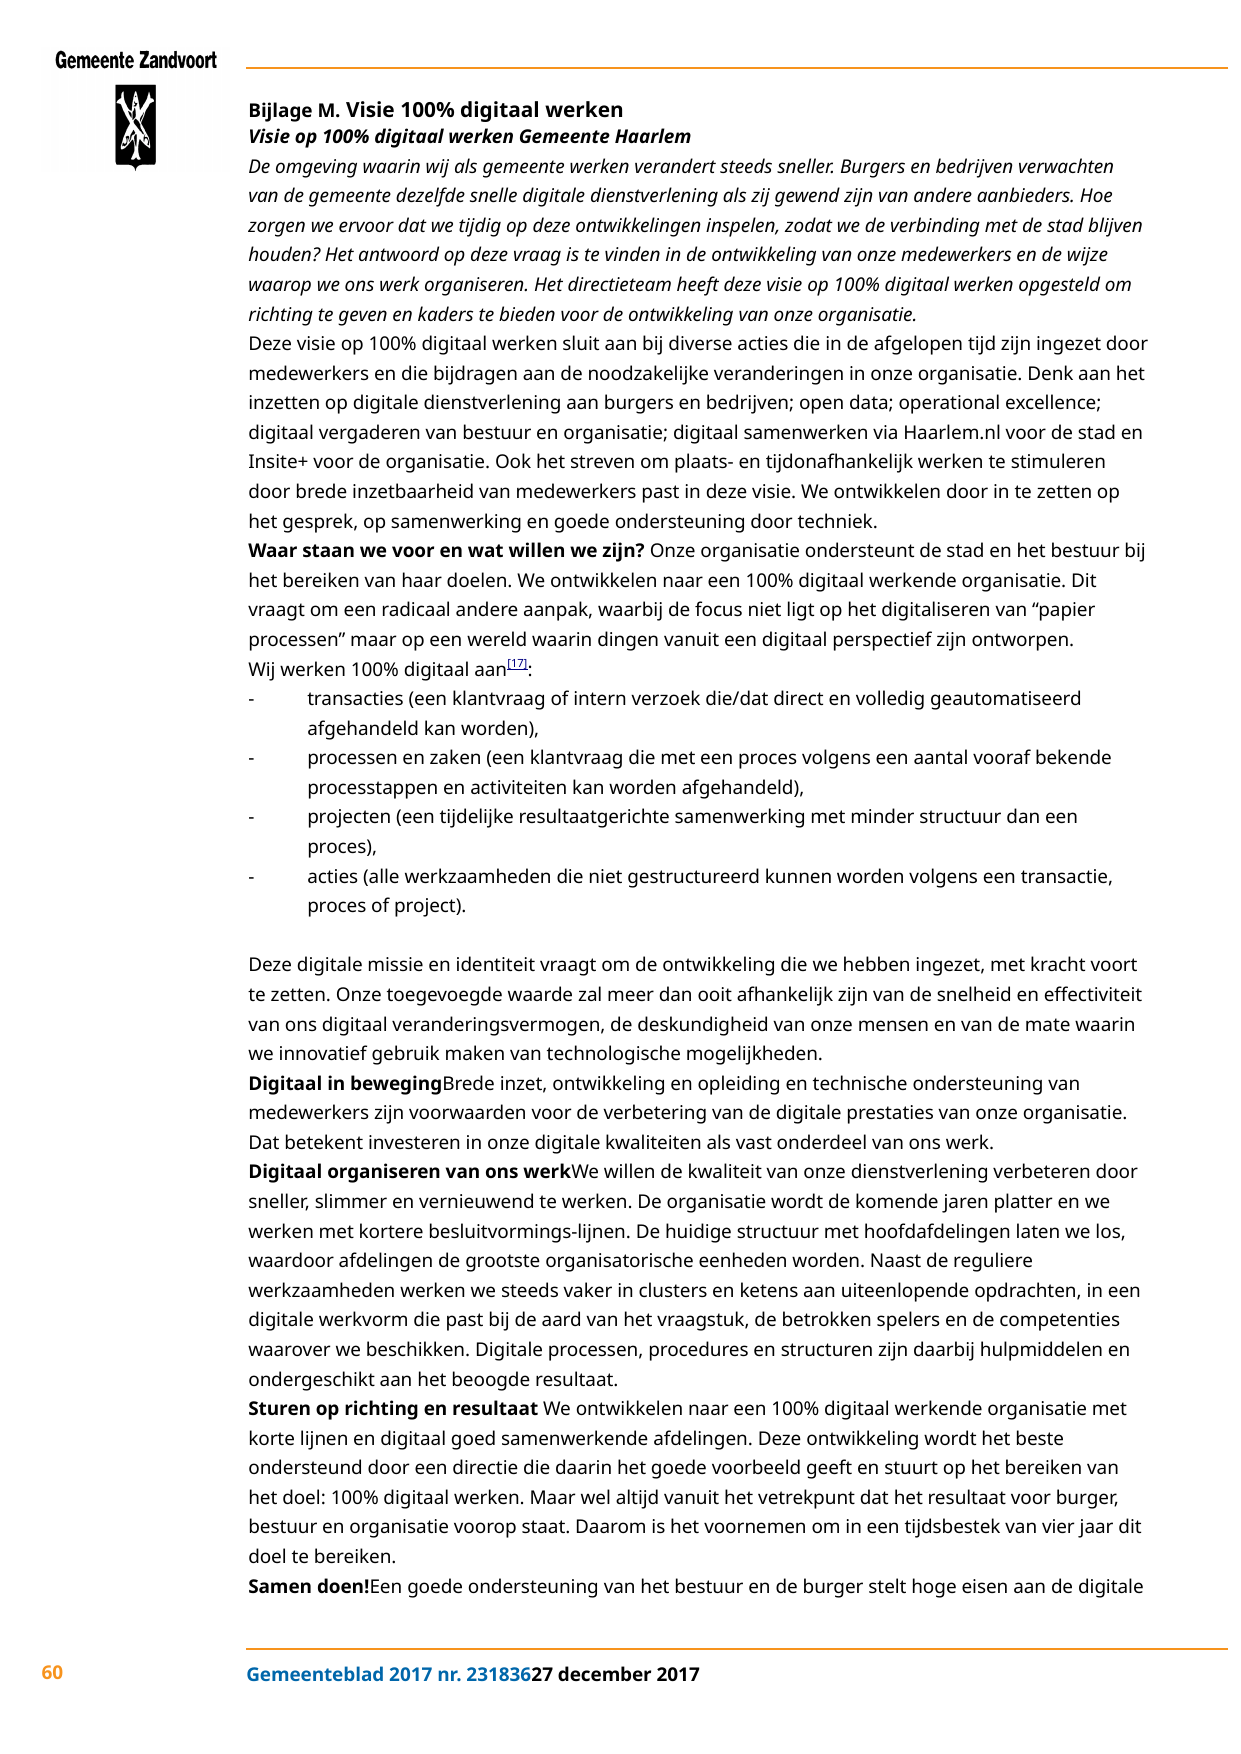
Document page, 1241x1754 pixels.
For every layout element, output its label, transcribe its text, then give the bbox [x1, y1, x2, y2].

list transacties (een klantvraag of intern verzoek die/dat direct en volledig geautomatiseerd afgehandeld kan worden), [248, 685, 1152, 741]
text Digitaal in bewegingBrede inzet, ontwikkeling en opleiding en technische ondersteuning van medewerkers zijn voorwaarden voor de verbetering van de digitale prestaties van onze organisatie. Dat betekent investeren in onze digitale kwaliteiten als vast onderdeel van ons werk. [248, 1070, 1152, 1155]
list projecten (een tijdelijke resultaatgerichte samenwerking met minder structuur dan een proces), [248, 804, 1152, 859]
text Visie op 100% digitaal werken Gemeente Haarlem [248, 123, 1152, 149]
text Sturen op richting en resultaat We ontwikkelen naar een 100% digitaal werkende organisatie met korte lijnen en digitaal goed samenwerkende afdelingen. Deze ontwikkeling wordt het beste ondersteund door een directie die daarin het goede voorbeeld geeft en stuurt op het bereiken van het doel: 100% digitaal werken. Maar wel altijd vanuit het vetrekpunt dat het resultaat voor burger, bestuur en organisatie voorop staat. Daarom is het voornemen om in een tijdsbestek van vier jaar dit doel te bereiken. [248, 1395, 1152, 1569]
text De omgeving waarin wij als gemeente werken verandert steeds sneller. Burgers en bedrijven verwachten van de gemeente dezelfde snelle digitale dienstverlening als zij gewend zijn van andere aanbieders. Hoe zorgen we ervoor dat we tijdig op deze ontwikkelingen inspelen, zodat we de verbinding met de stad blijven houden? Het antwoord op deze vraag is te vinden in de ontwikkeling van onze medewerkers en de wijze waarop we ons werk organiseren. Het directieteam heeft deze visie op 100% digitaal werken opgesteld om richting te geven en kaders te bieden voor de ontwikkeling van onze organisatie. [248, 153, 1152, 327]
text Deze visie op 100% digitaal werken sluit aan bij diverse acties die in de afgelopen tijd zijn ingezet door medewerkers en die bijdragen aan de noodzakelijke veranderingen in onze organisatie. Denk aan het inzetten op digitale dienstverlening aan burgers en bedrijven; open data; operational excellence; digitaal vergaderen van bestuur en organisatie; digitaal samenwerken via Haarlem.nl voor de stad en Insite+ voor de organisatie. Ook het streven om plaats- en tijdonafhankelijk werken te stimuleren door brede inzetbaarheid van medewerkers past in deze visie. We ontwikkelen door in te zetten op het gesprek, op samenwerking en goede ondersteuning door techniek. [248, 330, 1152, 534]
list processen en zaken (een klantvraag die met een proces volgens een aantal vooraf bekende processtappen en activiteiten kan worden afgehandeld), [248, 744, 1152, 800]
text Waar staan we voor en wat willen we zijn? Onze organisatie ondersteunt de stad en het bestuur bij het bereiken van haar doelen. We ontwikkelen naar een 100% digitaal werkende organisatie. Dit vraagt om een radicaal andere aanpak, waarbij de focus niet ligt op het digitaliseren van “papier processen” maar op een wereld waarin dingen vanuit een digitaal perspectief zijn ontworpen. [248, 537, 1152, 652]
text Deze digitale missie en identiteit vraagt om de ontwikkeling die we hebben ingezet, met kracht voort te zetten. Onze toegevoegde waarde zal meer dan ooit afhankelijk zijn van de snelheid en effectiviteit van ons digitaal veranderingsvermogen, de deskundigheid van onze mensen en van de mate waarin we innovatief gebruik maken van technologische mogelijkheden. [248, 952, 1152, 1066]
text Wij werken 100% digitaal aan[17]: [248, 656, 1152, 682]
text Bijlage M. Visie 100% digitaal werken [248, 95, 1152, 123]
picture [41, 47, 231, 172]
text Digitaal organiseren van ons werkWe willen de kwaliteit van onze dienstverlening verbeteren door sneller, slimmer en vernieuwend te werken. De organisatie wordt de komende jaren platter en we werken met kortere besluitvormings-lijnen. De huidige structuur met hoofdafdelingen laten we los, waardoor afdelingen de grootste organisatorische eenheden worden. Naast de reguliere werkzaamheden werken we steeds vaker in clusters en ketens aan uiteenlopende opdrachten, in een digitale werkvorm die past bij de aard van het vraagstuk, de betrokken spelers en de competenties waarover we beschikken. Digitale processen, procedures en structuren zijn daarbij hulpmiddelen en ondergeschikt aan het beoogde resultaat. [248, 1159, 1152, 1392]
list acties (alle werkzaamheden die niet gestructureerd kunnen worden volgens een transactie, proces of project). [248, 863, 1152, 918]
text Samen doen!Een goede ondersteuning van het bestuur en de burger stelt hoge eisen aan de digitale [248, 1573, 1152, 1599]
